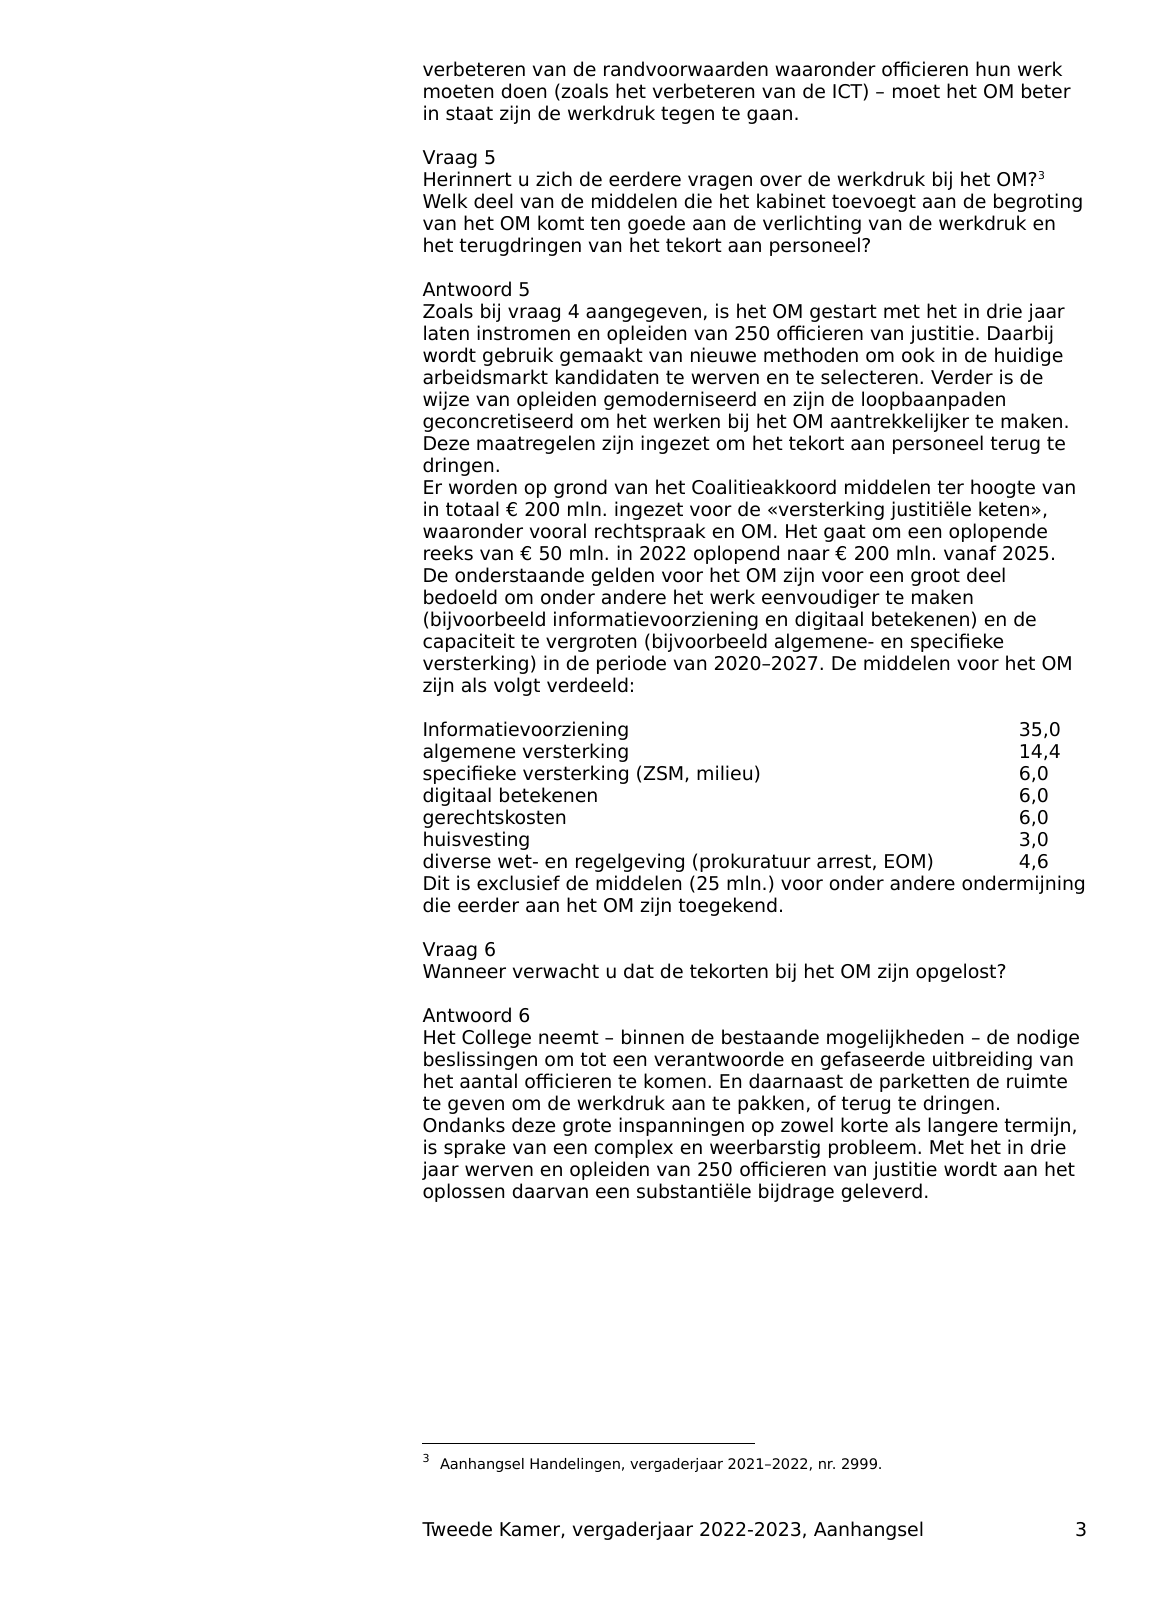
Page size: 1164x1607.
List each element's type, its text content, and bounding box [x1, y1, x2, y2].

table_cell 6,0 [1013, 763, 1087, 785]
table_cell gerechtskosten [422, 807, 1013, 829]
text Herinnert u zich de eerdere vragen over de werkdruk bij het OM? Welk deel van de middelen die het kabinet toevoegt aan de begroting van het OM komt ten goede aan de verlichting van de werkdruk en het terugdringen van het tekort aan personeel? [422, 169, 1087, 257]
table_cell 6,0 [1013, 807, 1087, 829]
text verbeteren van de randvoorwaarden waaronder officieren hun werk moeten doen (zoals het verbeteren van de ICT) – moet het OM beter in staat zijn de werkdruk tegen te gaan. [422, 59, 1087, 125]
table_cell digitaal betekenen [422, 785, 1013, 807]
text Het College neemt – binnen de bestaande mogelijkheden – de nodige beslissingen om tot een verantwoorde en gefaseerde uitbreiding van het aantal officieren te komen. En daarnaast de parketten de ruimte te geven om de werkdruk aan te pakken, of terug te dringen. Ondanks deze grote inspanningen op zowel korte als langere termijn, is sprake van een complex en weerbarstig probleem. Met het in drie jaar werven en opleiden van 250 officieren van justitie wordt aan het oplossen daarvan een substantiële bijdrage geleverd. [422, 1027, 1087, 1203]
text Antwoord 5 [422, 279, 1087, 301]
table_cell 4,6 [1013, 851, 1087, 873]
table_cell specifieke versterking (ZSM, milieu) [422, 763, 1013, 785]
text Vraag 5 [422, 147, 1087, 169]
table_cell 14,4 [1013, 741, 1087, 763]
table_cell huisvesting [422, 829, 1013, 851]
text Dit is exclusief de middelen (25 mln.) voor onder andere ondermijning die eerder aan het OM zijn toegekend. [422, 873, 1087, 917]
text Vraag 6 [422, 939, 1087, 961]
table_cell diverse wet- en regelgeving (prokuratuur arrest, EOM) [422, 851, 1013, 873]
text Er worden op grond van het Coalitieakkoord middelen ter hoogte van in totaal € 200 mln. ingezet voor de «versterking justitiële keten», waaronder vooral rechtspraak en OM. Het gaat om een oplopende reeks van € 50 mln. in 2022 oplopend naar € 200 mln. vanaf 2025. [422, 477, 1087, 565]
table_cell algemene versterking [422, 741, 1013, 763]
table_header Informatievoorziening [422, 719, 1013, 741]
text Zoals bij vraag 4 aangegeven, is het OM gestart met het in drie jaar laten instromen en opleiden van 250 officieren van justitie. Daarbij wordt gebruik gemaakt van nieuwe methoden om ook in de huidige arbeidsmarkt kandidaten te werven en te selecteren. Verder is de wijze van opleiden gemoderniseerd en zijn de loopbaanpaden geconcretiseerd om het werken bij het OM aantrekkelijker te maken. Deze maatregelen zijn ingezet om het tekort aan personeel terug te dringen. [422, 301, 1087, 477]
table_header 35,0 [1013, 719, 1087, 741]
text De onderstaande gelden voor het OM zijn voor een groot deel bedoeld om onder andere het werk eenvoudiger te maken (bijvoorbeeld informatievoorziening en digitaal betekenen) en de capaciteit te vergroten (bijvoorbeeld algemene- en specifieke versterking) in de periode van 2020–2027. De middelen voor het OM zijn als volgt verdeeld: [422, 565, 1087, 697]
text Wanneer verwacht u dat de tekorten bij het OM zijn opgelost? [422, 961, 1087, 983]
table_cell 3,0 [1013, 829, 1087, 851]
text Antwoord 6 [422, 1005, 1087, 1027]
table_cell 6,0 [1013, 785, 1087, 807]
text Aanhangsel Handelingen, vergaderjaar 2021–2022, nr. 2999. [422, 1452, 1087, 1474]
